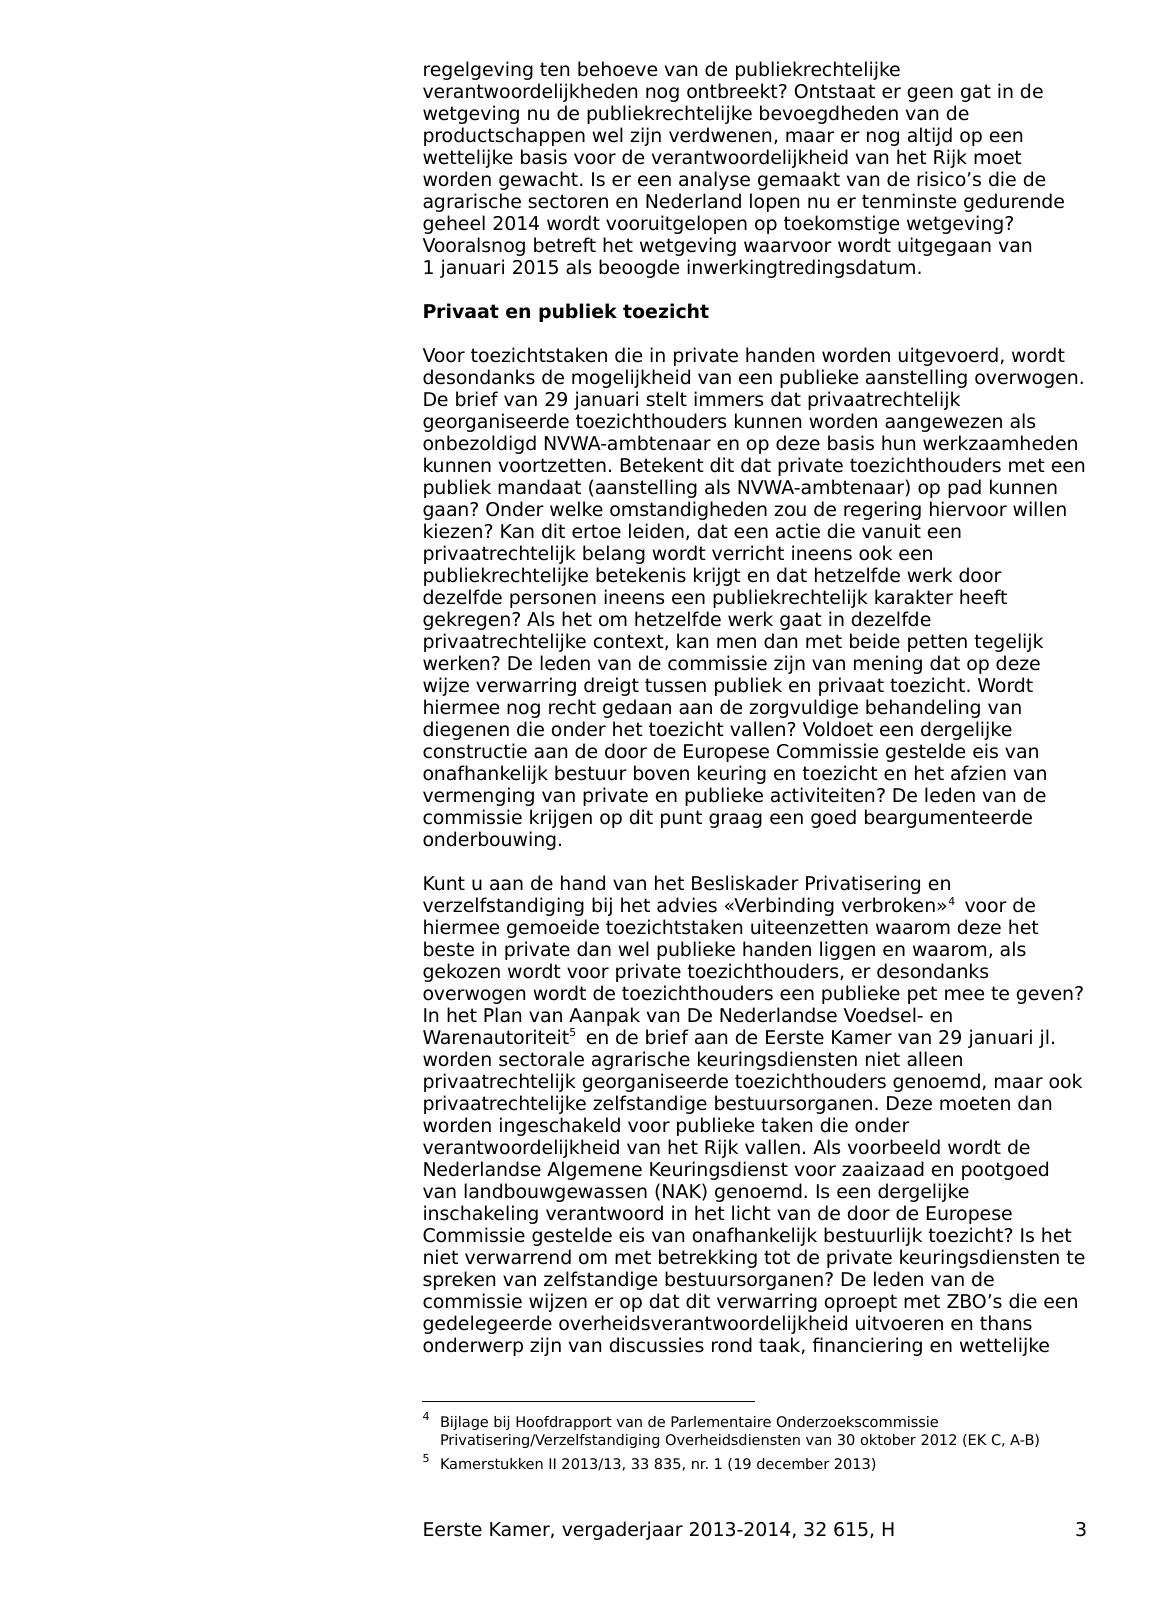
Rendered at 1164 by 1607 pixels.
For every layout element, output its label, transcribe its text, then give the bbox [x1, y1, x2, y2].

text Kunt u aan de hand van het Besliskader Privatisering en verzelfstandiging bij het advies «Verbinding verbroken» voor de hiermee gemoeide toezichtstaken uiteenzetten waarom deze het beste in private dan wel publieke handen liggen en waarom, als gekozen wordt voor private toezichthouders, er desondanks overwogen wordt de toezichthouders een publieke pet mee te geven? [422, 873, 1087, 1005]
text In het Plan van Aanpak van De Nederlandse Voedsel- en Warenautoriteit en de brief aan de Eerste Kamer van 29 januari jl. worden sectorale agrarische keuringsdiensten niet alleen privaatrechtelijk georganiseerde toezichthouders genoemd, maar ook privaatrechtelijke zelfstandige bestuursorganen. Deze moeten dan worden ingeschakeld voor publieke taken die onder verantwoordelijkheid van het Rijk vallen. Als voorbeeld wordt de Nederlandse Algemene Keuringsdienst voor zaaizaad en pootgoed van landbouwgewassen (NAK) genoemd. Is een dergelijke inschakeling verantwoord in het licht van de door de Europese Commissie gestelde eis van onafhankelijk bestuurlijk toezicht? Is het niet verwarrend om met betrekking tot de private keuringsdiensten te spreken van zelfstandige bestuursorganen? De leden van de commissie wijzen er op dat dit verwarring oproept met ZBO’s die een gedelegeerde overheidsverantwoordelijkheid uitvoeren en thans onderwerp zijn van discussies rond taak, financiering en wettelijke [422, 1005, 1087, 1356]
subtitle Privaat en publiek toezicht [422, 301, 1087, 323]
text regelgeving ten behoeve van de publiekrechtelijke verantwoordelijkheden nog ontbreekt? Ontstaat er geen gat in de wetgeving nu de publiekrechtelijke bevoegdheden van de productschappen wel zijn verdwenen, maar er nog altijd op een wettelijke basis voor de verantwoordelijkheid van het Rijk moet worden gewacht. Is er een analyse gemaakt van de risico’s die de agrarische sectoren en Nederland lopen nu er tenminste gedurende geheel 2014 wordt vooruitgelopen op toekomstige wetgeving? Vooralsnog betreft het wetgeving waarvoor wordt uitgegaan van 1 januari 2015 als beoogde inwerkingtredingsdatum. [422, 59, 1087, 279]
text Kamerstukken II 2013/13, 33 835, nr. 1 (19 december 2013) [422, 1452, 1087, 1474]
text Voor toezichtstaken die in private handen worden uitgevoerd, wordt desondanks de mogelijkheid van een publieke aanstelling overwogen. De brief van 29 januari stelt immers dat privaatrechtelijk georganiseerde toezichthouders kunnen worden aangewezen als onbezoldigd NVWA-ambtenaar en op deze basis hun werkzaamheden kunnen voortzetten. Betekent dit dat private toezichthouders met een publiek mandaat (aanstelling als NVWA-ambtenaar) op pad kunnen gaan? Onder welke omstandigheden zou de regering hiervoor willen kiezen? Kan dit ertoe leiden, dat een actie die vanuit een privaatrechtelijk belang wordt verricht ineens ook een publiekrechtelijke betekenis krijgt en dat hetzelfde werk door dezelfde personen ineens een publiekrechtelijk karakter heeft gekregen? Als het om hetzelfde werk gaat in dezelfde privaatrechtelijke context, kan men dan met beide petten tegelijk werken? De leden van de commissie zijn van mening dat op deze wijze verwarring dreigt tussen publiek en privaat toezicht. Wordt hiermee nog recht gedaan aan de zorgvuldige behandeling van diegenen die onder het toezicht vallen? Voldoet een dergelijke constructie aan de door de Europese Commissie gestelde eis van onafhankelijk bestuur boven keuring en toezicht en het afzien van vermenging van private en publieke activiteiten? De leden van de commissie krijgen op dit punt graag een goed beargumenteerde onderbouwing. [422, 345, 1087, 851]
text Bijlage bij Hoofdrapport van de Parlementaire Onderzoekscommissie Privatisering/Verzelfstandiging Overheidsdiensten van 30 oktober 2012 (EK C, A-B) [422, 1410, 1087, 1449]
